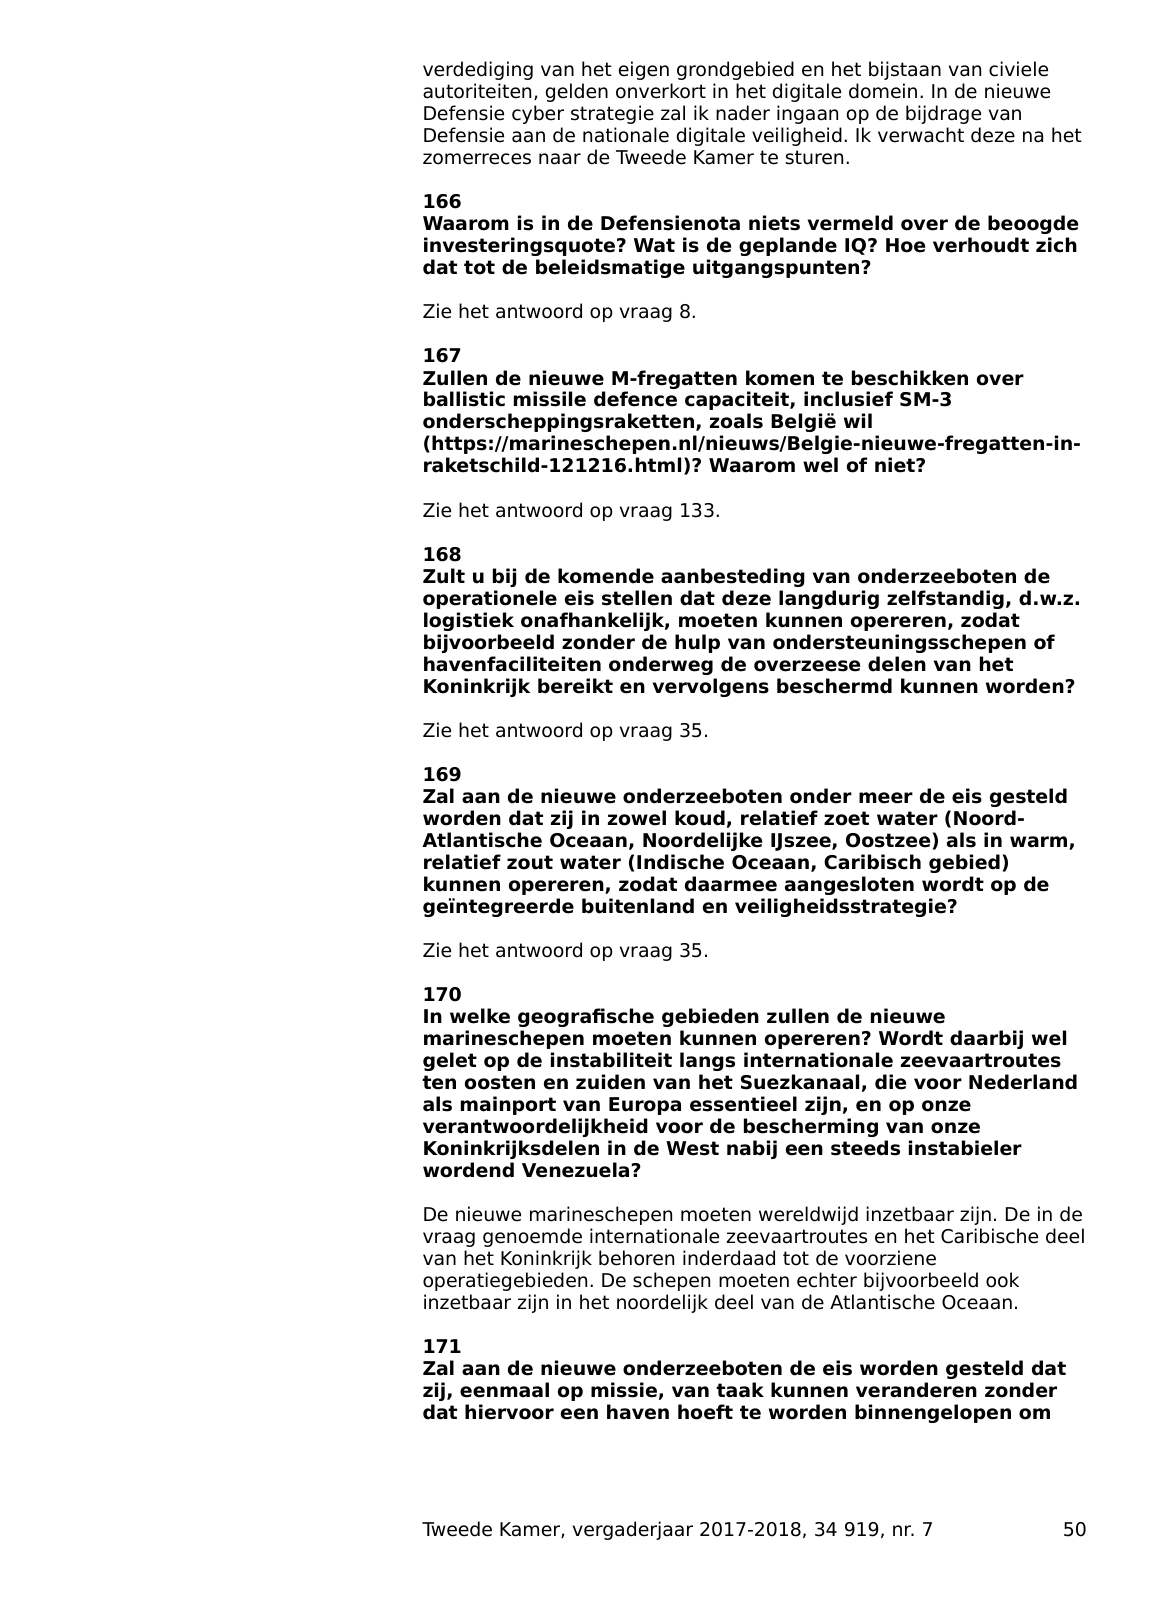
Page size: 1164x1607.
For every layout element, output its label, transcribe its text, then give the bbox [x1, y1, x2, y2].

text Zult u bij de komende aanbesteding van onderzeeboten de operationele eis stellen dat deze langdurig zelfstandig, d.w.z. logistiek onafhankelijk, moeten kunnen opereren, zodat bijvoorbeeld zonder de hulp van ondersteuningsschepen of havenfaciliteiten onderweg de overzeese delen van het Koninkrijk bereikt en vervolgens beschermd kunnen worden? [422, 566, 1087, 697]
text Zal aan de nieuwe onderzeeboten onder meer de eis gesteld worden dat zij in zowel koud, relatief zoet water (Noord-Atlantische Oceaan, Noordelijke IJszee, Oostzee) als in warm, relatief zout water (Indische Oceaan, Caribisch gebied) kunnen opereren, zodat daarmee aangesloten wordt op de geïntegreerde buitenland en veiligheidsstrategie? [422, 786, 1087, 918]
text In welke geografische gebieden zullen de nieuwe marineschepen moeten kunnen opereren? Wordt daarbij wel gelet op de instabiliteit langs internationale zeevaartroutes ten oosten en zuiden van het Suezkanaal, die voor Nederland als mainport van Europa essentieel zijn, en op onze verantwoordelijkheid voor de bescherming van onze Koninkrijksdelen in de West nabij een steeds instabieler wordend Venezuela? [422, 1006, 1087, 1182]
text Waarom is in de Defensienota niets vermeld over de beoogde investeringsquote? Wat is de geplande IQ? Hoe verhoudt zich dat tot de beleidsmatige uitgangspunten? [422, 213, 1087, 279]
text 171 [422, 1336, 1087, 1358]
text 166 [422, 191, 1087, 213]
text 170 [422, 984, 1087, 1006]
text Zie het antwoord op vraag 133. [422, 499, 1087, 521]
text Zie het antwoord op vraag 35. [422, 720, 1087, 742]
text Zie het antwoord op vraag 35. [422, 940, 1087, 962]
text verdediging van het eigen grondgebied en het bijstaan van civiele autoriteiten, gelden onverkort in het digitale domein. In de nieuwe Defensie cyber strategie zal ik nader ingaan op de bijdrage van Defensie aan de nationale digitale veiligheid. Ik verwacht deze na het zomerreces naar de Tweede Kamer te sturen. [422, 59, 1087, 169]
text De nieuwe marineschepen moeten wereldwijd inzetbaar zijn. De in de vraag genoemde internationale zeevaartroutes en het Caribische deel van het Koninkrijk behoren inderdaad tot de voorziene operatiegebieden. De schepen moeten echter bijvoorbeeld ook inzetbaar zijn in het noordelijk deel van de Atlantische Oceaan. [422, 1204, 1087, 1314]
text 168 [422, 544, 1087, 566]
text Zal aan de nieuwe onderzeeboten de eis worden gesteld dat zij, eenmaal op missie, van taak kunnen veranderen zonder dat hiervoor een haven hoeft te worden binnengelopen om [422, 1358, 1087, 1424]
text Zie het antwoord op vraag 8. [422, 301, 1087, 323]
text Zullen de nieuwe M-fregatten komen te beschikken over ballistic missile defence capaciteit, inclusief SM-3 onderscheppingsraketten, zoals België wil (https://marineschepen.nl/nieuws/Belgie-nieuwe-fregatten-in-raketschild-121216.html)? Waarom wel of niet? [422, 367, 1087, 477]
text 169 [422, 764, 1087, 786]
text 167 [422, 345, 1087, 367]
